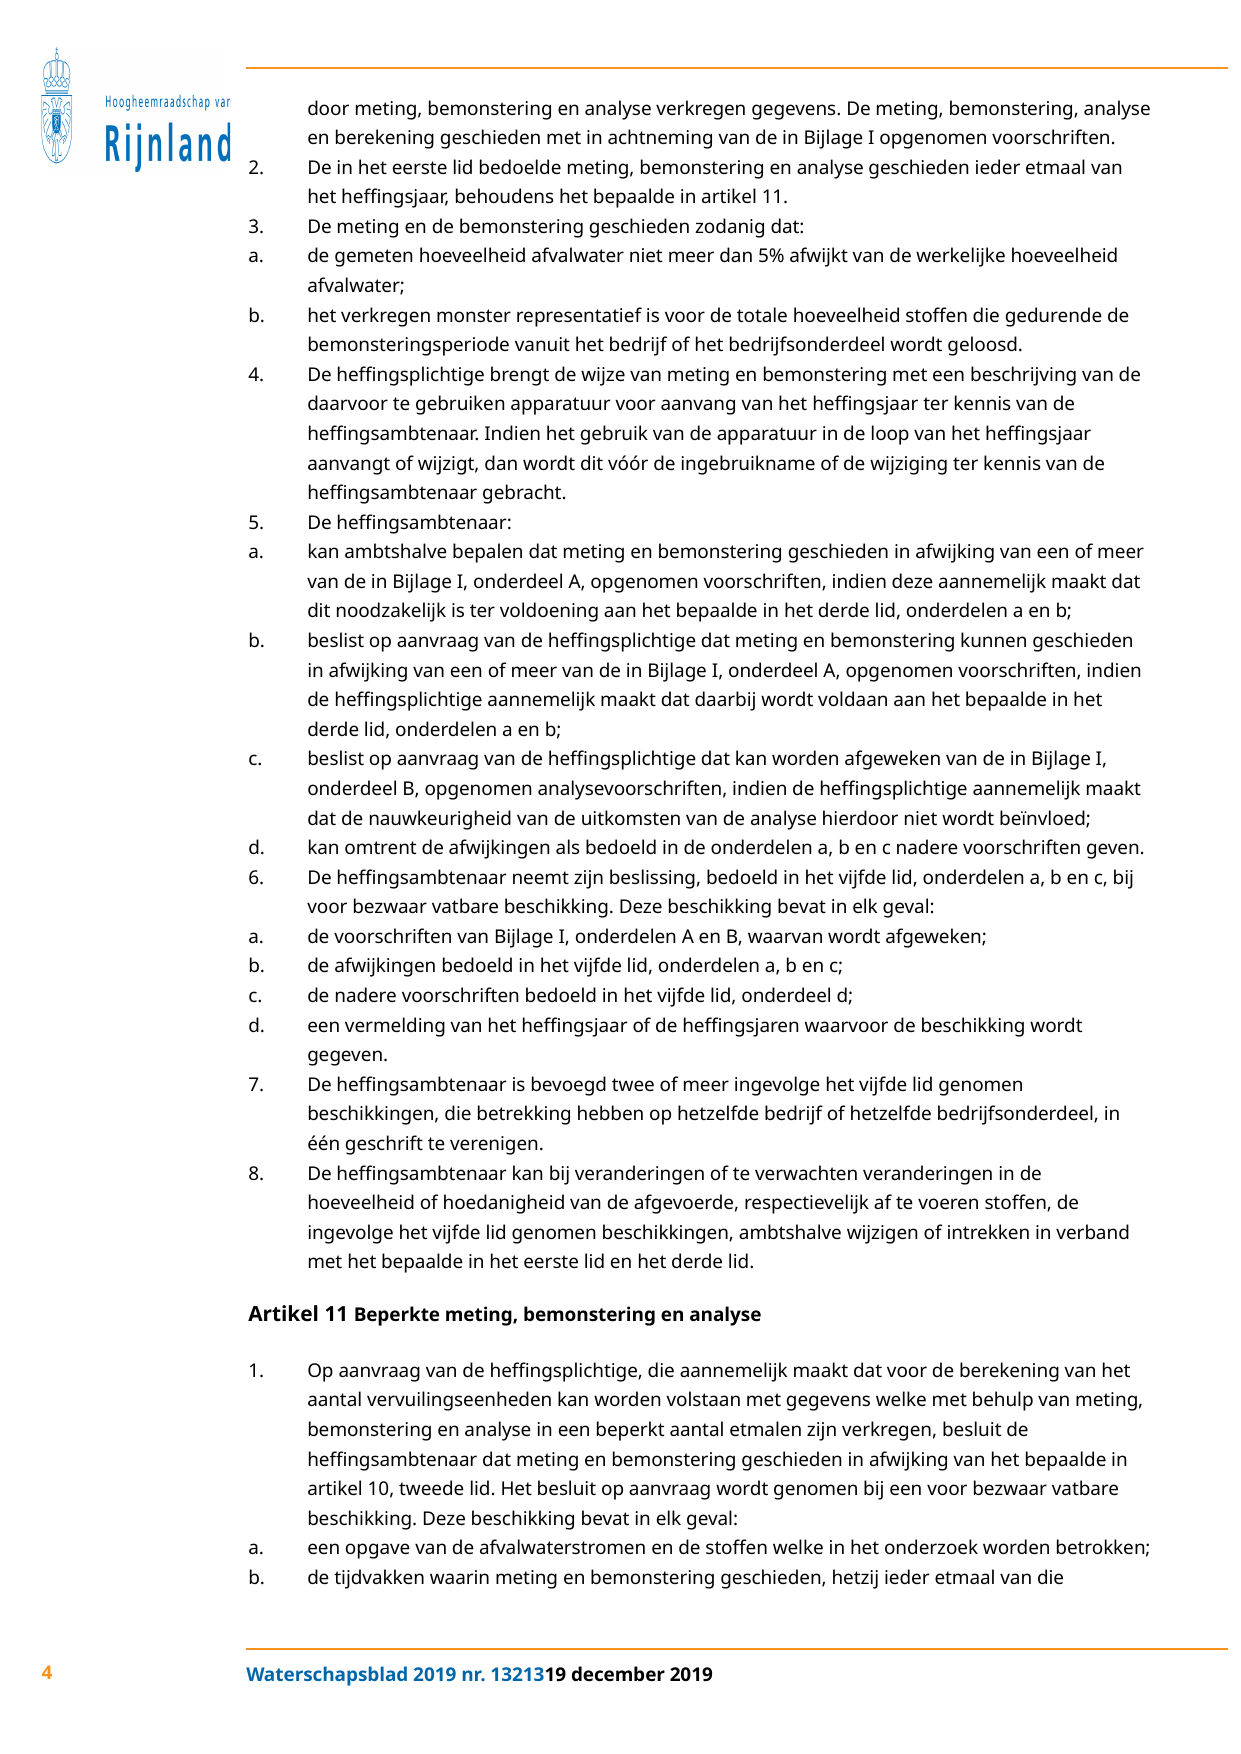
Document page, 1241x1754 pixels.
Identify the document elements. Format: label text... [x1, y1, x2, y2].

text Artikel 11 Beperkte meting, bemonstering en analyse [248, 1299, 1152, 1327]
list de gemeten hoeveelheid afvalwater niet meer dan 5% afwijkt van de werkelijke hoeveelheid afvalwater; [248, 243, 1152, 298]
list kan ambtshalve bepalen dat meting en bemonstering geschieden in afwijking van een of meer van de in Bijlage I, onderdeel A, opgenomen voorschriften, indien deze aannemelijk maakt dat dit noodzakelijk is ter voldoening aan het bepaalde in het derde lid, onderdelen a en b; [248, 538, 1152, 623]
list De heffingsambtenaar: [248, 509, 1152, 535]
list de voorschriften van Bijlage I, onderdelen A en B, waarvan wordt afgeweken; [248, 923, 1152, 949]
list De in het eerste lid bedoelde meting, bemonstering en analyse geschieden ieder etmaal van het heffingsjaar, behoudens het bepaalde in artikel 11. [248, 154, 1152, 209]
list De heffingsambtenaar is bevoegd twee of meer ingevolge het vijfde lid genomen beschikkingen, die betrekking hebben op hetzelfde bedrijf of hetzelfde bedrijfsonderdeel, in één geschrift te verenigen. [248, 1071, 1152, 1156]
picture [41, 47, 231, 172]
list beslist op aanvraag van de heffingsplichtige dat meting en bemonstering kunnen geschieden in afwijking van een of meer van de in Bijlage I, onderdeel A, opgenomen voorschriften, indien de heffingsplichtige aannemelijk maakt dat daarbij wordt voldaan aan het bepaalde in het derde lid, onderdelen a en b; [248, 627, 1152, 742]
list het verkregen monster representatief is voor de totale hoeveelheid stoffen die gedurende de bemonsteringsperiode vanuit het bedrijf of het bedrijfsonderdeel wordt geloosd. [248, 302, 1152, 357]
list Op aanvraag van de heffingsplichtige, die aannemelijk maakt dat voor de berekening van het aantal vervuilingseenheden kan worden volstaan met gegevens welke met behulp van meting, bemonstering en analyse in een beperkt aantal etmalen zijn verkregen, besluit de heffingsambtenaar dat meting en bemonstering geschieden in afwijking van het bepaalde in artikel 10, tweede lid. Het besluit op aanvraag wordt genomen bij een voor bezwaar vatbare beschikking. Deze beschikking bevat in elk geval: [248, 1357, 1152, 1531]
list een opgave van de afvalwaterstromen en de stoffen welke in het onderzoek worden betrokken; [248, 1534, 1152, 1560]
list kan omtrent de afwijkingen als bedoeld in de onderdelen a, b en c nadere voorschriften geven. [248, 834, 1152, 860]
list de afwijkingen bedoeld in het vijfde lid, onderdelen a, b en c; [248, 953, 1152, 978]
list De heffingsambtenaar neemt zijn beslissing, bedoeld in het vijfde lid, onderdelen a, b en c, bij voor bezwaar vatbare beschikking. Deze beschikking bevat in elk geval: [248, 864, 1152, 919]
list een vermelding van het heffingsjaar of de heffingsjaren waarvoor de beschikking wordt gegeven. [248, 1012, 1152, 1067]
list beslist op aanvraag van de heffingsplichtige dat kan worden afgeweken van de in Bijlage I, onderdeel B, opgenomen analysevoorschriften, indien de heffingsplichtige aannemelijk maakt dat de nauwkeurigheid van de uitkomsten van de analyse hierdoor niet wordt beïnvloed; [248, 746, 1152, 831]
list de nadere voorschriften bedoeld in het vijfde lid, onderdeel d; [248, 982, 1152, 1008]
list door meting, bemonstering en analyse verkregen gegevens. De meting, bemonstering, analyse en berekening geschieden met in achtneming van de in Bijlage I opgenomen voorschriften. [248, 95, 1152, 150]
list De heffingsambtenaar kan bij veranderingen of te verwachten veranderingen in de hoeveelheid of hoedanigheid van de afgevoerde, respectievelijk af te voeren stoffen, de ingevolge het vijfde lid genomen beschikkingen, ambtshalve wijzigen of intrekken in verband met het bepaalde in het eerste lid en het derde lid. [248, 1160, 1152, 1274]
list De heffingsplichtige brengt de wijze van meting en bemonstering met een beschrijving van de daarvoor te gebruiken apparatuur voor aanvang van het heffingsjaar ter kennis van de heffingsambtenaar. Indien het gebruik van de apparatuur in de loop van het heffingsjaar aanvangt of wijzigt, dan wordt dit vóór de ingebruikname of de wijziging ter kennis van de heffingsambtenaar gebracht. [248, 361, 1152, 505]
list de tijdvakken waarin meting en bemonstering geschieden, hetzij ieder etmaal van die [248, 1564, 1152, 1590]
list De meting en de bemonstering geschieden zodanig dat: [248, 213, 1152, 239]
